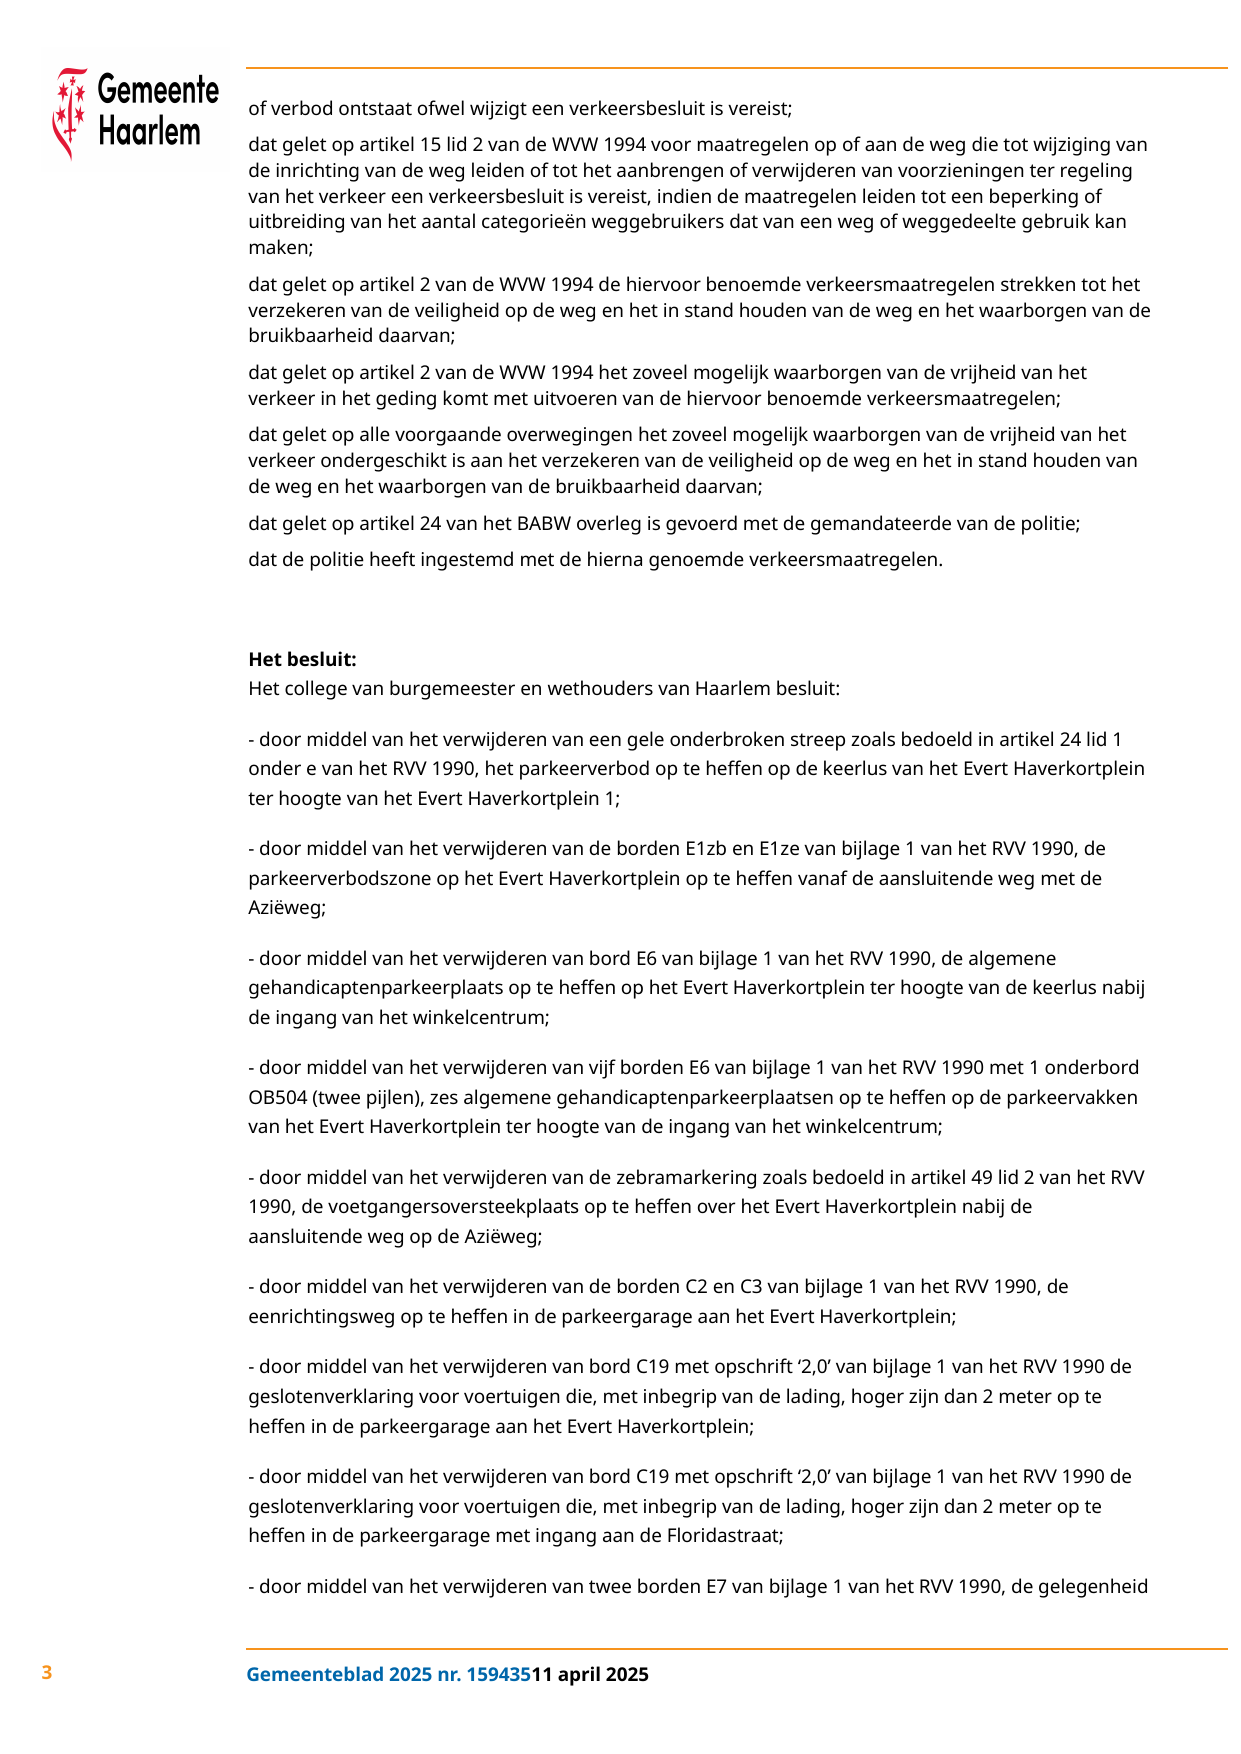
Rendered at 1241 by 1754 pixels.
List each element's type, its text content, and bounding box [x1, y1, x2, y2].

text - door middel van het verwijderen van de borden C2 en C3 van bijlage 1 van het RVV 1990, de eenrichtingsweg op te heffen in de parkeergarage aan het Evert Haverkortplein; [248, 1274, 1152, 1329]
text dat gelet op artikel 2 van de WVW 1994 de hiervoor benoemde verkeersmaatregelen strekken tot het verzekeren van de veiligheid op de weg en het in stand houden van de weg en het waarborgen van de bruikbaarheid daarvan; [248, 271, 1152, 348]
text Het college van burgemeester en wethouders van Haarlem besluit: [248, 675, 1152, 701]
text dat gelet op artikel 2 van de WVW 1994 het zoveel mogelijk waarborgen van de vrijheid van het verkeer in het geding komt met uitvoeren van de hiervoor benoemde verkeersmaatregelen; [248, 359, 1152, 411]
text dat gelet op artikel 24 van het BABW overleg is gevoerd met de gemandateerde van de politie; [248, 510, 1152, 535]
text dat gelet op alle voorgaande overwegingen het zoveel mogelijk waarborgen van de vrijheid van het verkeer ondergeschikt is aan het verzekeren van de veiligheid op de weg en het in stand houden van de weg en het waarborgen van de bruikbaarheid daarvan; [248, 422, 1152, 499]
text - door middel van het verwijderen van bord C19 met opschrift ‘2,0’ van bijlage 1 van het RVV 1990 de geslotenverklaring voor voertuigen die, met inbegrip van de lading, hoger zijn dan 2 meter op te heffen in de parkeergarage met ingang aan de Floridastraat; [248, 1463, 1152, 1548]
text - door middel van het verwijderen van bord E6 van bijlage 1 van het RVV 1990, de algemene gehandicaptenparkeerplaats op te heffen op het Evert Haverkortplein ter hoogte van de keerlus nabij de ingang van het winkelcentrum; [248, 945, 1152, 1030]
text - door middel van het verwijderen van vijf borden E6 van bijlage 1 van het RVV 1990 met 1 onderbord OB504 (twee pijlen), zes algemene gehandicaptenparkeerplaatsen op te heffen op de parkeervakken van het Evert Haverkortplein ter hoogte van de ingang van het winkelcentrum; [248, 1054, 1152, 1139]
text - door middel van het verwijderen van bord C19 met opschrift ‘2,0’ van bijlage 1 van het RVV 1990 de geslotenverklaring voor voertuigen die, met inbegrip van de lading, hoger zijn dan 2 meter op te heffen in de parkeergarage aan het Evert Haverkortplein; [248, 1354, 1152, 1438]
text of verbod ontstaat ofwel wijzigt een verkeersbesluit is vereist; [248, 95, 1152, 121]
text Het besluit: [248, 646, 1152, 671]
picture [41, 47, 231, 172]
text - door middel van het verwijderen van de borden E1zb en E1ze van bijlage 1 van het RVV 1990, de parkeerverbodszone op het Evert Haverkortplein op te heffen vanaf de aansluitende weg met de Aziëweg; [248, 835, 1152, 920]
text dat de politie heeft ingestemd met de hierna genoemde verkeersmaatregelen. [248, 546, 1152, 572]
text - door middel van het verwijderen van twee borden E7 van bijlage 1 van het RVV 1990, de gelegenheid [248, 1573, 1152, 1598]
text dat gelet op artikel 15 lid 2 van de WVW 1994 voor maatregelen op of aan de weg die tot wijziging van de inrichting van de weg leiden of tot het aanbrengen of verwijderen van voorzieningen ter regeling van het verkeer een verkeersbesluit is vereist, indien de maatregelen leiden tot een beperking of uitbreiding van het aantal categorieën weggebruikers dat van een weg of weggedeelte gebruik kan maken; [248, 131, 1152, 260]
text - door middel van het verwijderen van de zebramarkering zoals bedoeld in artikel 49 lid 2 van het RVV 1990, de voetgangersoversteekplaats op te heffen over het Evert Haverkortplein nabij de aansluitende weg op de Aziëweg; [248, 1164, 1152, 1249]
text - door middel van het verwijderen van een gele onderbroken streep zoals bedoeld in artikel 24 lid 1 onder e van het RVV 1990, het parkeerverbod op te heffen op de keerlus van het Evert Haverkortplein ter hoogte van het Evert Haverkortplein 1; [248, 726, 1152, 811]
